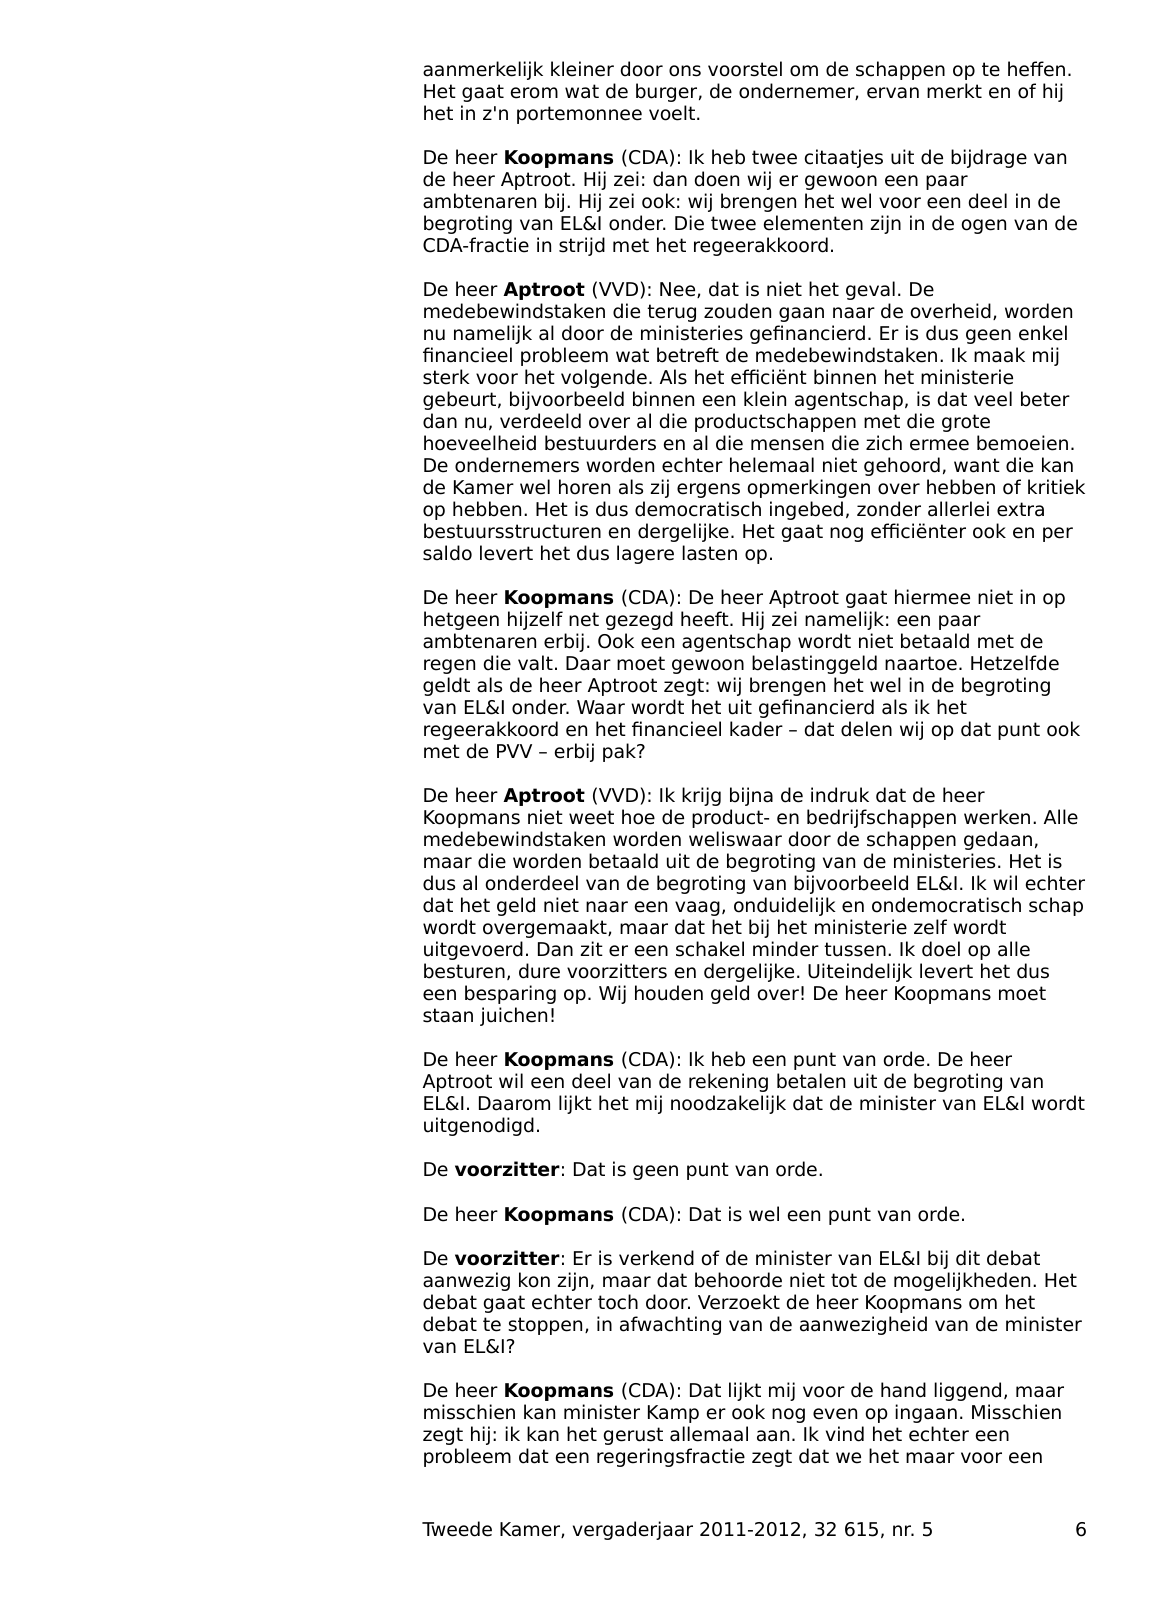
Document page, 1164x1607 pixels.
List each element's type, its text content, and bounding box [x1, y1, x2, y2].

text De heer Koopmans (CDA): Ik heb twee citaatjes uit de bijdrage van de heer Aptroot. Hij zei: dan doen wij er gewoon een paar ambtenaren bij. Hij zei ook: wij brengen het wel voor een deel in de begroting van EL&I onder. Die twee elementen zijn in de ogen van de CDA-fractie in strijd met het regeerakkoord. [422, 147, 1087, 257]
text De heer Aptroot (VVD): Ik krijg bijna de indruk dat de heer Koopmans niet weet hoe de product- en bedrijfschappen werken. Alle medebewindstaken worden weliswaar door de schappen gedaan, maar die worden betaald uit de begroting van de ministeries. Het is dus al onderdeel van de begroting van bijvoorbeeld EL&I. Ik wil echter dat het geld niet naar een vaag, onduidelijk en ondemocratisch schap wordt overgemaakt, maar dat het bij het ministerie zelf wordt uitgevoerd. Dan zit er een schakel minder tussen. Ik doel op alle besturen, dure voorzitters en dergelijke. Uiteindelijk levert het dus een besparing op. Wij houden geld over! De heer Koopmans moet staan juichen! [422, 785, 1087, 1027]
text De voorzitter: Dat is geen punt van orde. [422, 1159, 1087, 1181]
text De heer Koopmans (CDA): Dat is wel een punt van orde. [422, 1203, 1087, 1225]
text aanmerkelijk kleiner door ons voorstel om de schappen op te heffen. Het gaat erom wat de burger, de ondernemer, ervan merkt en of hij het in z'n portemonnee voelt. [422, 59, 1087, 125]
text De heer Koopmans (CDA): De heer Aptroot gaat hiermee niet in op hetgeen hijzelf net gezegd heeft. Hij zei namelijk: een paar ambtenaren erbij. Ook een agentschap wordt niet betaald met de regen die valt. Daar moet gewoon belastinggeld naartoe. Hetzelfde geldt als de heer Aptroot zegt: wij brengen het wel in de begroting van EL&I onder. Waar wordt het uit gefinancierd als ik het regeerakkoord en het financieel kader – dat delen wij op dat punt ook met de PVV – erbij pak? [422, 587, 1087, 763]
text De heer Aptroot (VVD): Nee, dat is niet het geval. De medebewindstaken die terug zouden gaan naar de overheid, worden nu namelijk al door de ministeries gefinancierd. Er is dus geen enkel financieel probleem wat betreft de medebewindstaken. Ik maak mij sterk voor het volgende. Als het efficiënt binnen het ministerie gebeurt, bijvoorbeeld binnen een klein agentschap, is dat veel beter dan nu, verdeeld over al die productschappen met die grote hoeveelheid bestuurders en al die mensen die zich ermee bemoeien. De ondernemers worden echter helemaal niet gehoord, want die kan de Kamer wel horen als zij ergens opmerkingen over hebben of kritiek op hebben. Het is dus democratisch ingebed, zonder allerlei extra bestuursstructuren en dergelijke. Het gaat nog efficiënter ook en per saldo levert het dus lagere lasten op. [422, 279, 1087, 565]
text De heer Koopmans (CDA): Ik heb een punt van orde. De heer Aptroot wil een deel van de rekening betalen uit de begroting van EL&I. Daarom lijkt het mij noodzakelijk dat de minister van EL&I wordt uitgenodigd. [422, 1049, 1087, 1137]
text De voorzitter: Er is verkend of de minister van EL&I bij dit debat aanwezig kon zijn, maar dat behoorde niet tot de mogelijkheden. Het debat gaat echter toch door. Verzoekt de heer Koopmans om het debat te stoppen, in afwachting van de aanwezigheid van de minister van EL&I? [422, 1248, 1087, 1357]
text De heer Koopmans (CDA): Dat lijkt mij voor de hand liggend, maar misschien kan minister Kamp er ook nog even op ingaan. Misschien zegt hij: ik kan het gerust allemaal aan. Ik vind het echter een probleem dat een regeringsfractie zegt dat we het maar voor een [422, 1380, 1087, 1468]
